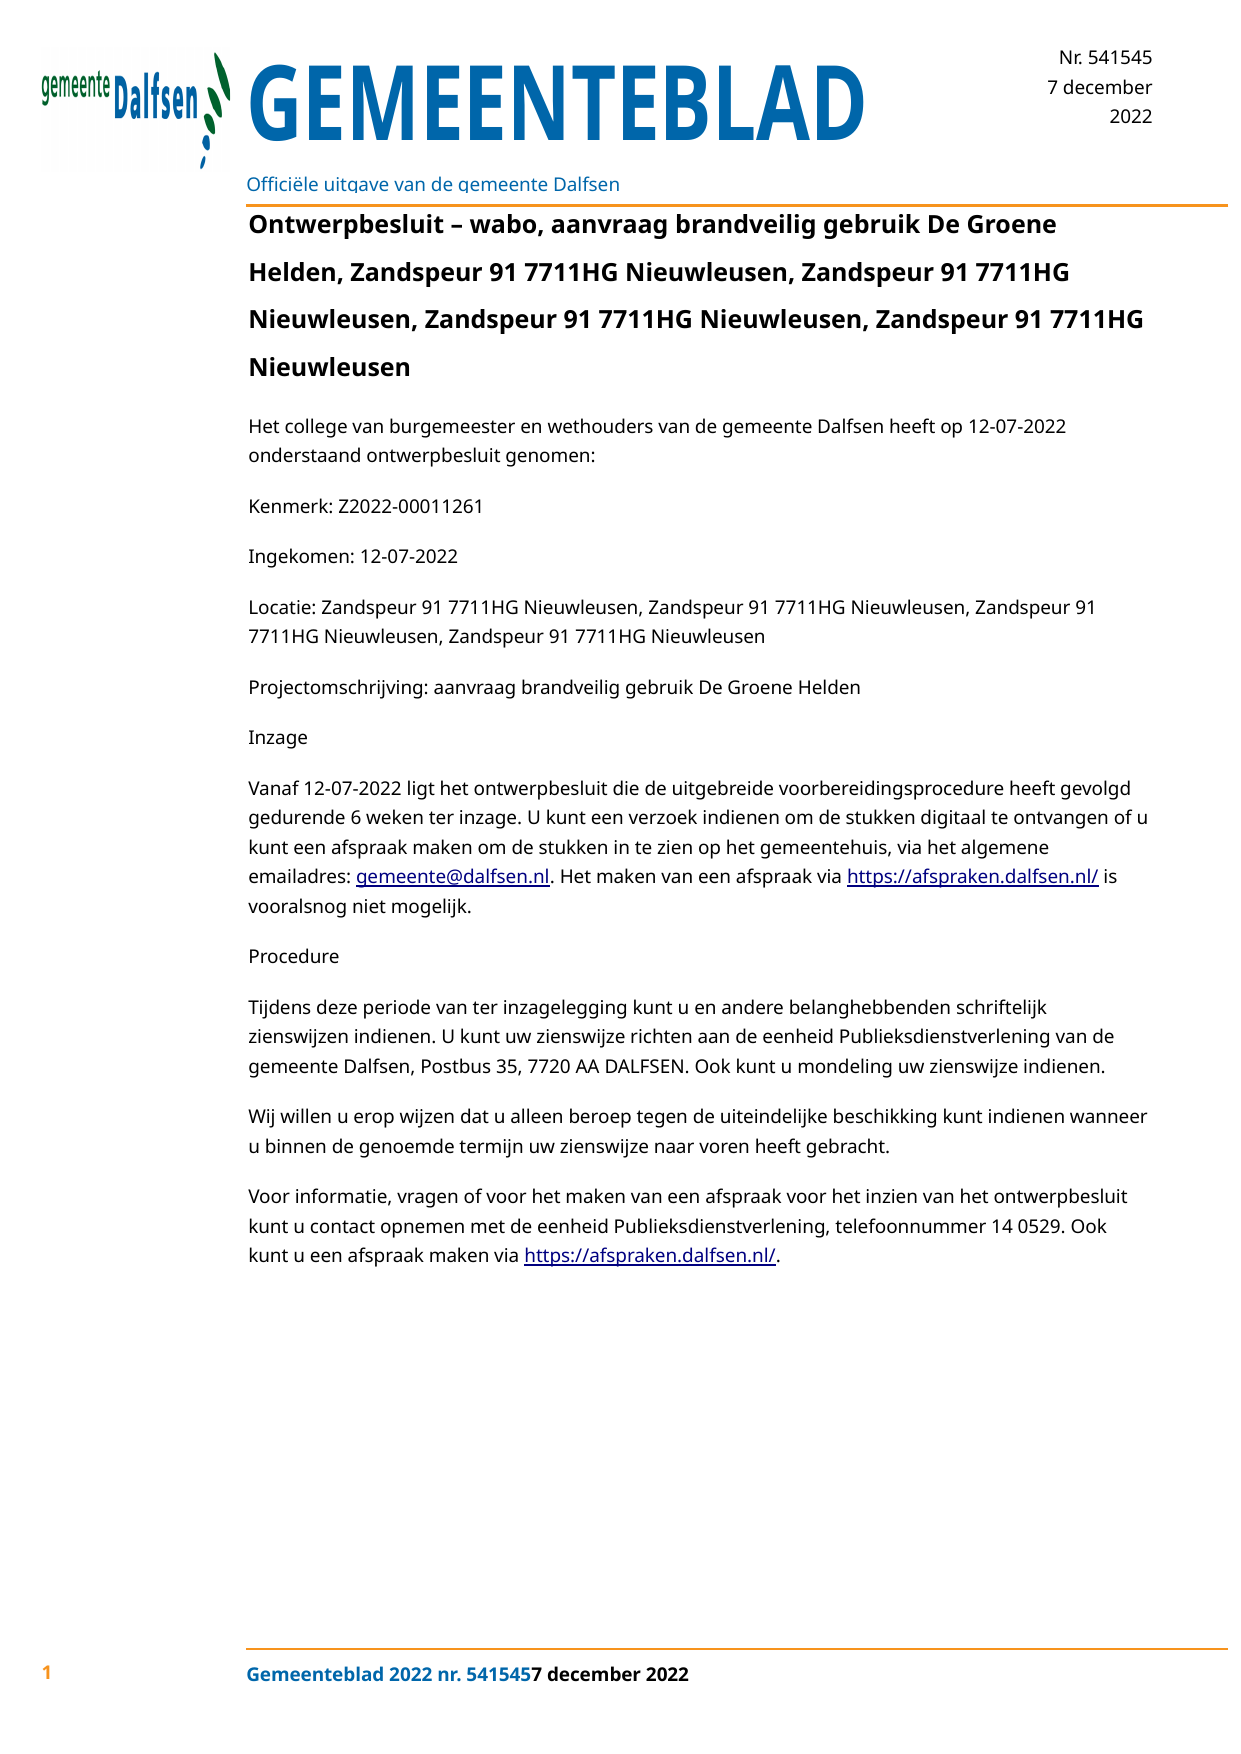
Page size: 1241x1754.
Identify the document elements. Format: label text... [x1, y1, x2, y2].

text Locatie: Zandspeur 91 7711HG Nieuwleusen, Zandspeur 91 7711HG Nieuwleusen, Zandspeur 91 7711HG Nieuwleusen, Zandspeur 91 7711HG Nieuwleusen [248, 594, 1152, 649]
picture [41, 47, 231, 172]
text Vanaf 12-07-2022 ligt het ontwerpbesluit die de uitgebreide voorbereidingsprocedure heeft gevolgd gedurende 6 weken ter inzage. U kunt een verzoek indienen om de stukken digitaal te ontvangen of u kunt een afspraak maken om de stukken in te zien op het gemeentehuis, via het algemene emailadres: gemeente@dalfsen.nl. Het maken van een afspraak via https://afspraken.dalfsen.nl/ is vooralsnog niet mogelijk. [248, 775, 1152, 919]
text Projectomschrijving: aanvraag brandveilig gebruik De Groene Helden [248, 674, 1152, 700]
text Inzage [248, 724, 1152, 750]
text Kenmerk: Z2022-00011261 [248, 493, 1152, 519]
text Wij willen u erop wijzen dat u alleen beroep tegen de uiteindelijke beschikking kunt indienen wanneer u binnen de genoemde termijn uw zienswijze naar voren heeft gebracht. [248, 1103, 1152, 1159]
text Voor informatie, vragen of voor het maken van een afspraak voor het inzien van het ontwerpbesluit kunt u contact opnemen met de eenheid Publieksdienstverlening, telefoonnummer 14 0529. Ook kunt u een afspraak maken via https://afspraken.dalfsen.nl/. [248, 1183, 1152, 1268]
text Procedure [248, 943, 1152, 969]
text Ingekomen: 12-07-2022 [248, 543, 1152, 569]
text Ontwerpbesluit – wabo, aanvraag brandveilig gebruik De Groene Helden, Zandspeur 91 7711HG Nieuwleusen, Zandspeur 91 7711HG Nieuwleusen, Zandspeur 91 7711HG Nieuwleusen, Zandspeur 91 7711HG Nieuwleusen [248, 207, 1152, 384]
text Het college van burgemeester en wethouders van de gemeente Dalfsen heeft op 12-07-2022 onderstaand ontwerpbesluit genomen: [248, 413, 1152, 468]
text Tijdens deze periode van ter inzagelegging kunt u en andere belanghebbenden schriftelijk zienswijzen indienen. U kunt uw zienswijze richten aan de eenheid Publieksdienstverlening van de gemeente Dalfsen, Postbus 35, 7720 AA DALFSEN. Ook kunt u mondeling uw zienswijze indienen. [248, 994, 1152, 1079]
